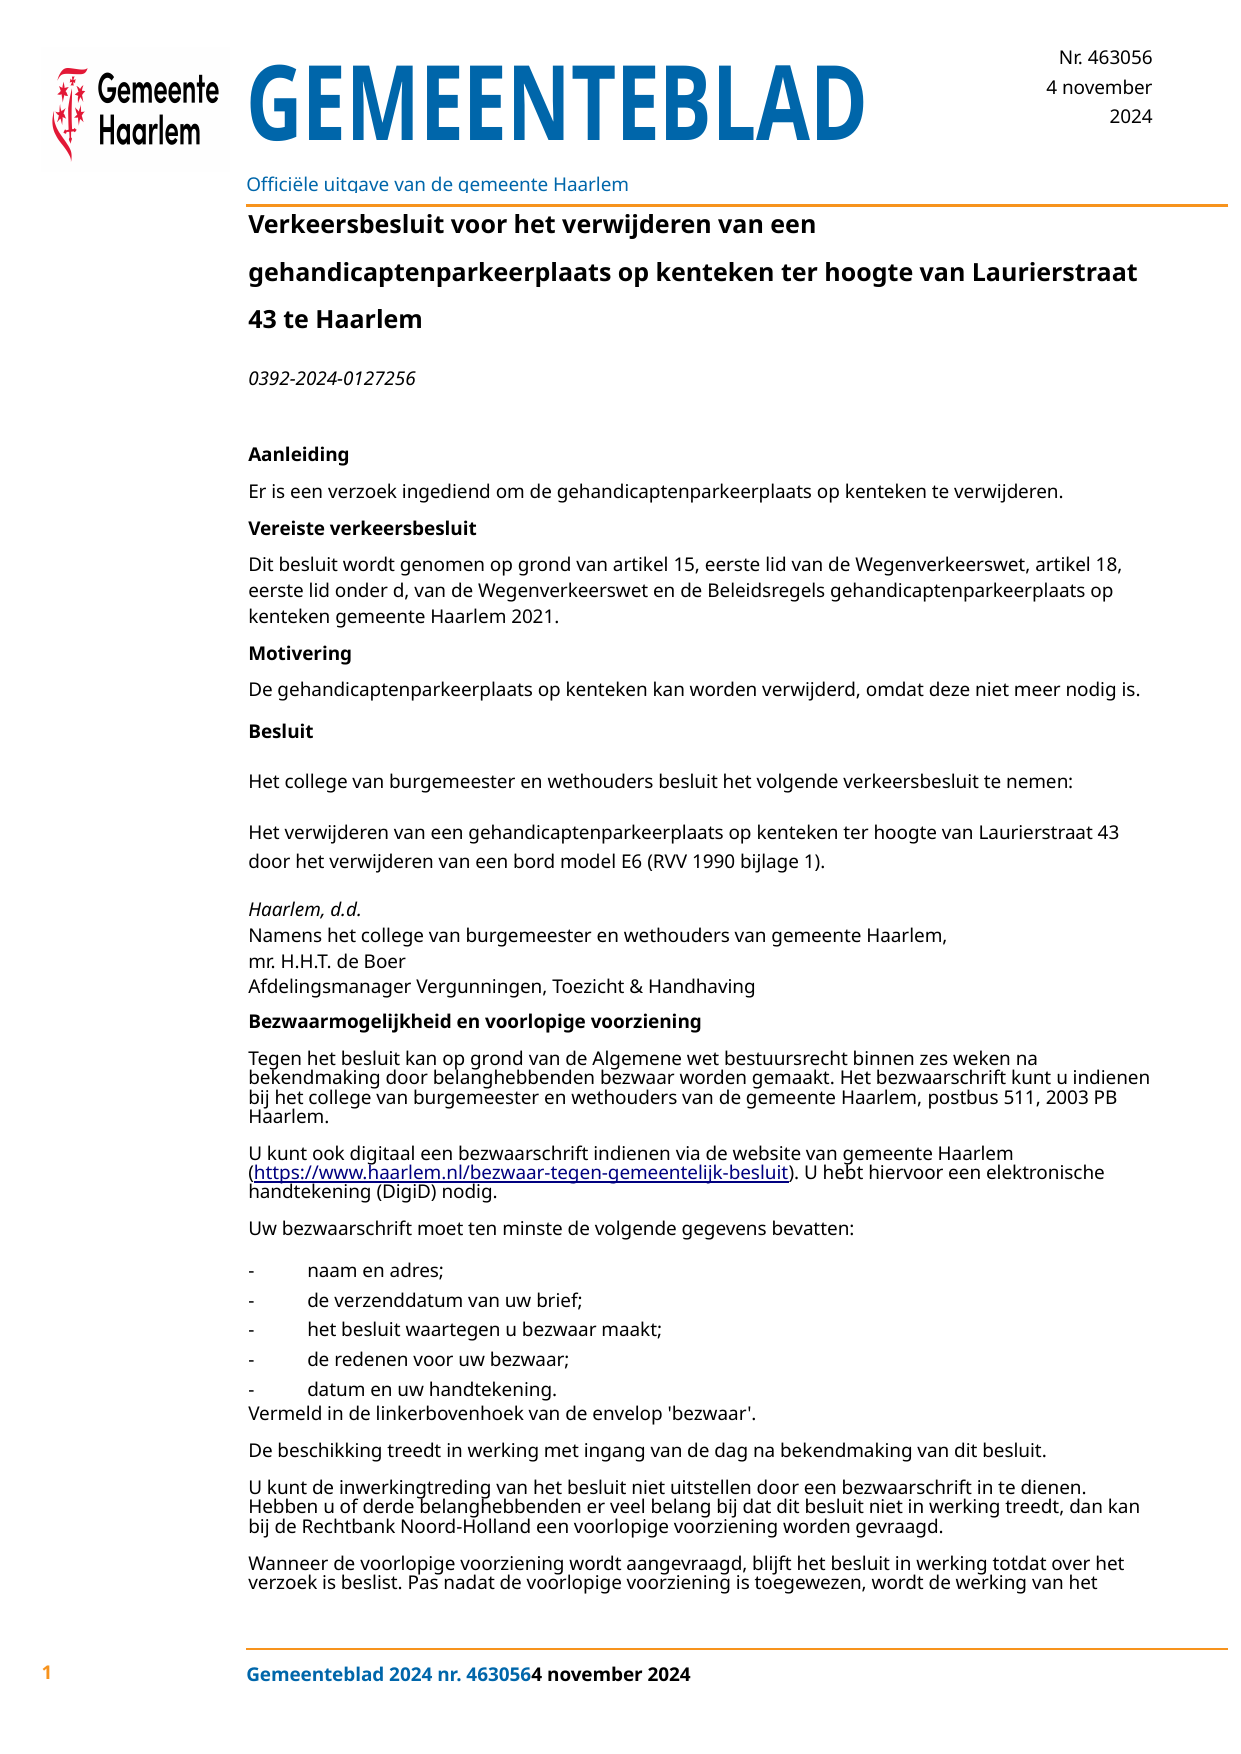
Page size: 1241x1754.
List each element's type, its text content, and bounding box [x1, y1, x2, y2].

text Verkeersbesluit voor het verwijderen van een gehandicaptenparkeerplaats op kenteken ter hoogte van Laurierstraat 43 te Haarlem [248, 207, 1152, 336]
text Aanleiding [248, 442, 1152, 467]
text mr. H.H.T. de Boer [248, 948, 1152, 974]
list de verzenddatum van uw brief; [248, 1287, 1152, 1313]
text Afdelingsmanager Vergunningen, Toezicht & Handhaving [248, 974, 1152, 999]
picture [41, 47, 231, 172]
text U kunt ook digitaal een bezwaarschrift indienen via de website van gemeente Haarlem (https://www.haarlem.nl/bezwaar-tegen-gemeentelijk-besluit). U hebt hiervoor een elektronische handtekening (DigiD) nodig. [248, 1145, 1152, 1203]
text Motivering [248, 640, 1152, 665]
list de redenen voor uw bezwaar; [248, 1346, 1152, 1372]
text Namens het college van burgemeester en wethouders van gemeente Haarlem, [248, 922, 1152, 948]
list het besluit waartegen u bezwaar maakt; [248, 1317, 1152, 1342]
text Het verwijderen van een gehandicaptenparkeerplaats op kenteken ter hoogte van Laurierstraat 43 door het verwijderen van een bord model E6 (RVV 1990 bijlage 1). [248, 819, 1152, 874]
text Bezwaarmogelijkheid en voorlopige voorziening [248, 1013, 1152, 1032]
text Dit besluit wordt genomen op grond van artikel 15, eerste lid van de Wegenverkeerswet, artikel 18, eerste lid onder d, van de Wegenverkeerswet en de Beleidsregels gehandicaptenparkeerplaats op kenteken gemeente Haarlem 2021. [248, 552, 1152, 629]
text Vermeld in de linkerbovenhoek van de envelop 'bezwaar'. [248, 1405, 1152, 1424]
text U kunt de inwerkingtreding van het besluit niet uitstellen door een bezwaarschrift in te dienen. Hebben u of derde belanghebbenden er veel belang bij dat dit besluit niet in werking treedt, dan kan bij de Rechtbank Noord-Holland een voorlopige voorziening worden gevraagd. [248, 1479, 1152, 1537]
text Er is een verzoek ingediend om de gehandicaptenparkeerplaats op kenteken te verwijderen. [248, 478, 1152, 504]
list datum en uw handtekening. [248, 1376, 1152, 1401]
text Wanneer de voorlopige voorziening wordt aangevraagd, blijft het besluit in werking totdat over het verzoek is beslist. Pas nadat de voorlopige voorziening is toegewezen, wordt de werking van het [248, 1555, 1152, 1593]
text De gehandicaptenparkeerplaats op kenteken kan worden verwijderd, omdat deze niet meer nodig is. [248, 676, 1152, 702]
text De beschikking treedt in werking met ingang van de dag na bekendmaking van dit besluit. [248, 1442, 1152, 1462]
text Haarlem, d.d. [248, 897, 1152, 922]
text Het college van burgemeester en wethouders besluit het volgende verkeersbesluit te nemen: [248, 769, 1152, 794]
list naam en adres; [248, 1257, 1152, 1283]
text Besluit [248, 718, 1152, 744]
text 0392-2024-0127256 [248, 366, 1152, 391]
text Vereiste verkeersbesluit [248, 515, 1152, 541]
text Tegen het besluit kan op grond van de Algemene wet bestuursrecht binnen zes weken na bekendmaking door belanghebbenden bezwaar worden gemaakt. Het bezwaarschrift kunt u indienen bij het college van burgemeester en wethouders van de gemeente Haarlem, postbus 511, 2003 PB Haarlem. [248, 1050, 1152, 1127]
text Uw bezwaarschrift moet ten minste de volgende gegevens bevatten: [248, 1220, 1152, 1240]
